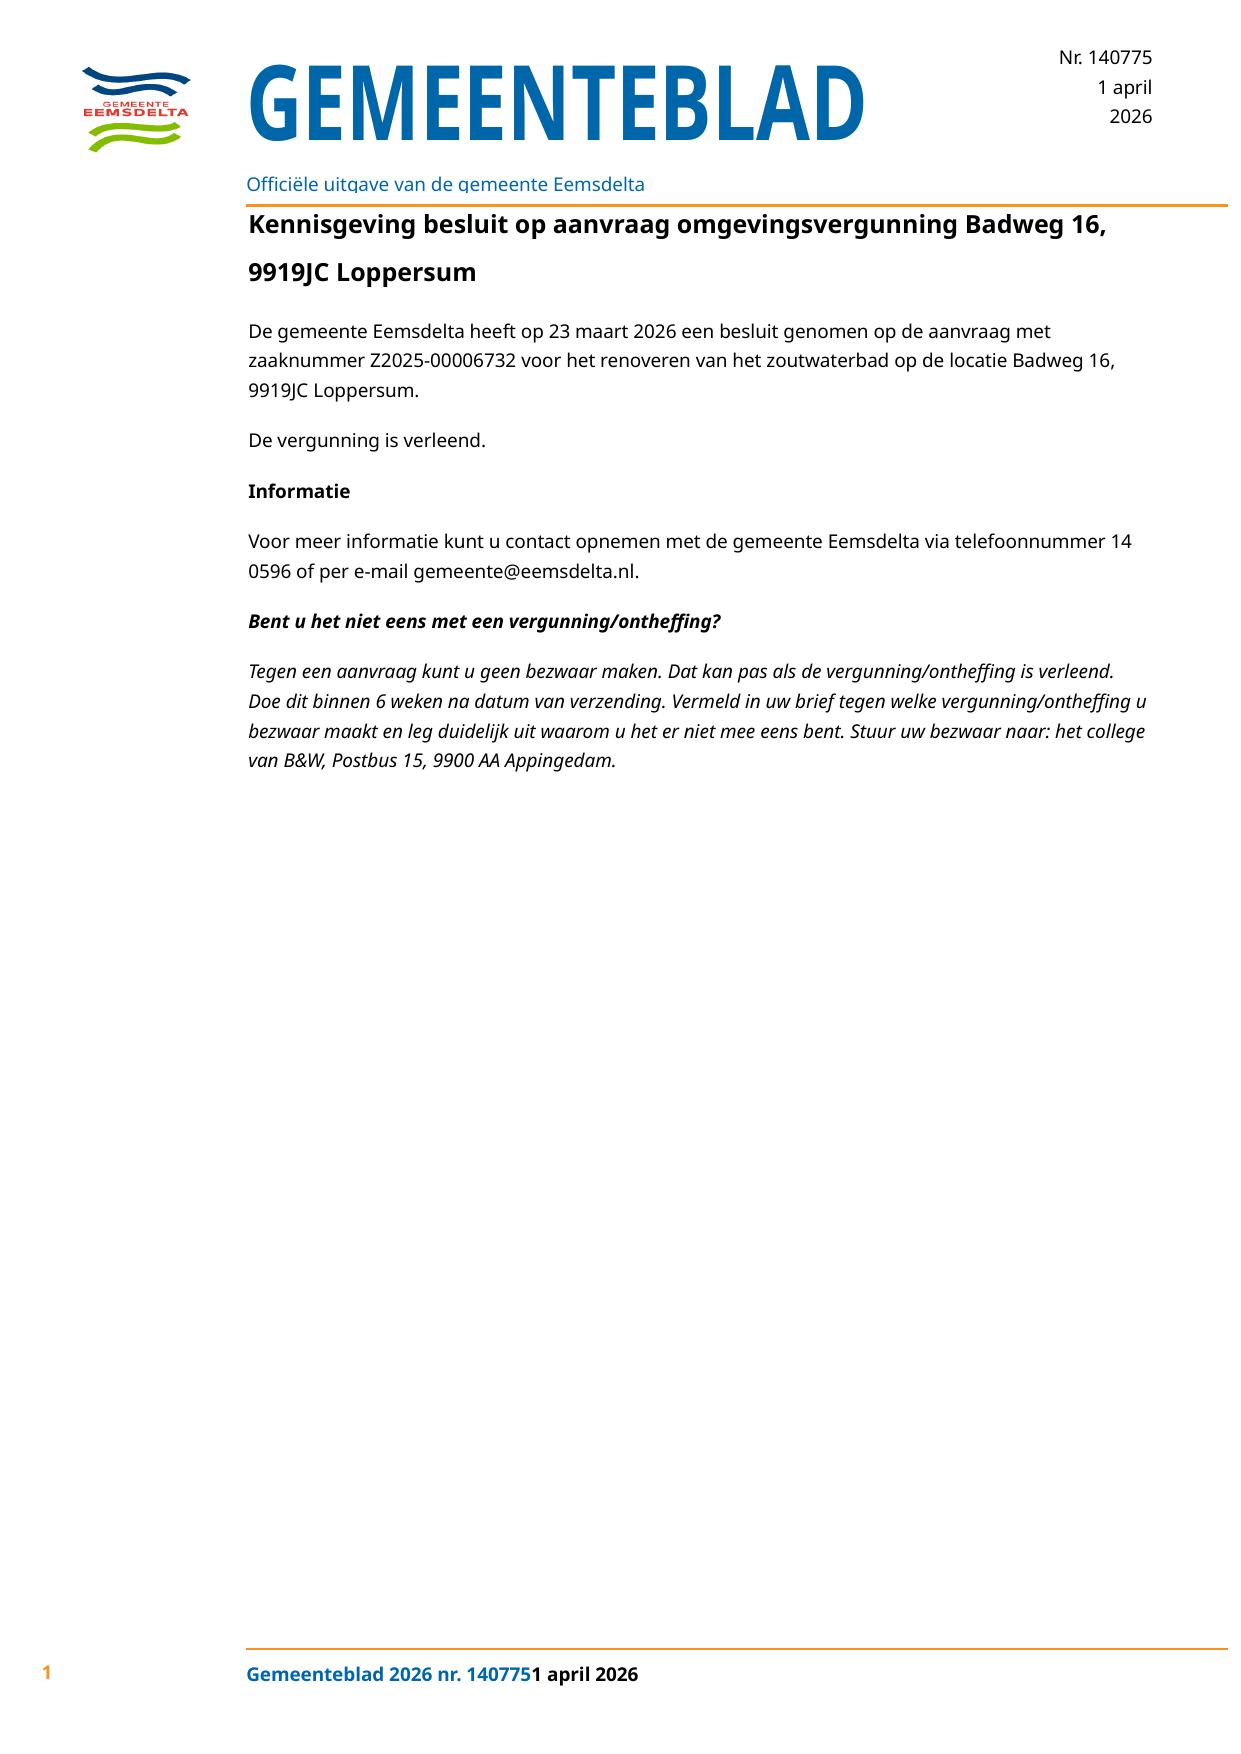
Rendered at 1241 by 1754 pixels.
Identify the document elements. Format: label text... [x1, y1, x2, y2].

text Voor meer informatie kunt u contact opnemen met de gemeente Eemsdelta via telefoonnummer 14 0596 of per e-mail gemeente@eemsdelta.nl. [248, 528, 1152, 584]
text De vergunning is verleend. [248, 427, 1152, 453]
text Informatie [248, 478, 1152, 504]
text Bent u het niet eens met een vergunning/ontheffing? [248, 608, 1152, 634]
picture [41, 47, 231, 172]
text Tegen een aanvraag kunt u geen bezwaar maken. Dat kan pas als de vergunning/ontheffing is verleend. Doe dit binnen 6 weken na datum van verzending. Vermeld in uw brief tegen welke vergunning/ontheffing u bezwaar maakt en leg duidelijk uit waarom u het er niet mee eens bent. Stuur uw bezwaar naar: het college van B&W, Postbus 15, 9900 AA Appingedam. [248, 659, 1152, 773]
text De gemeente Eemsdelta heeft op 23 maart 2026 een besluit genomen op de aanvraag met zaaknummer Z2025-00006732 voor het renoveren van het zoutwaterbad op de locatie Badweg 16, 9919JC Loppersum. [248, 318, 1152, 403]
text Kennisgeving besluit op aanvraag omgevingsvergunning Badweg 16, 9919JC Loppersum [248, 207, 1152, 288]
